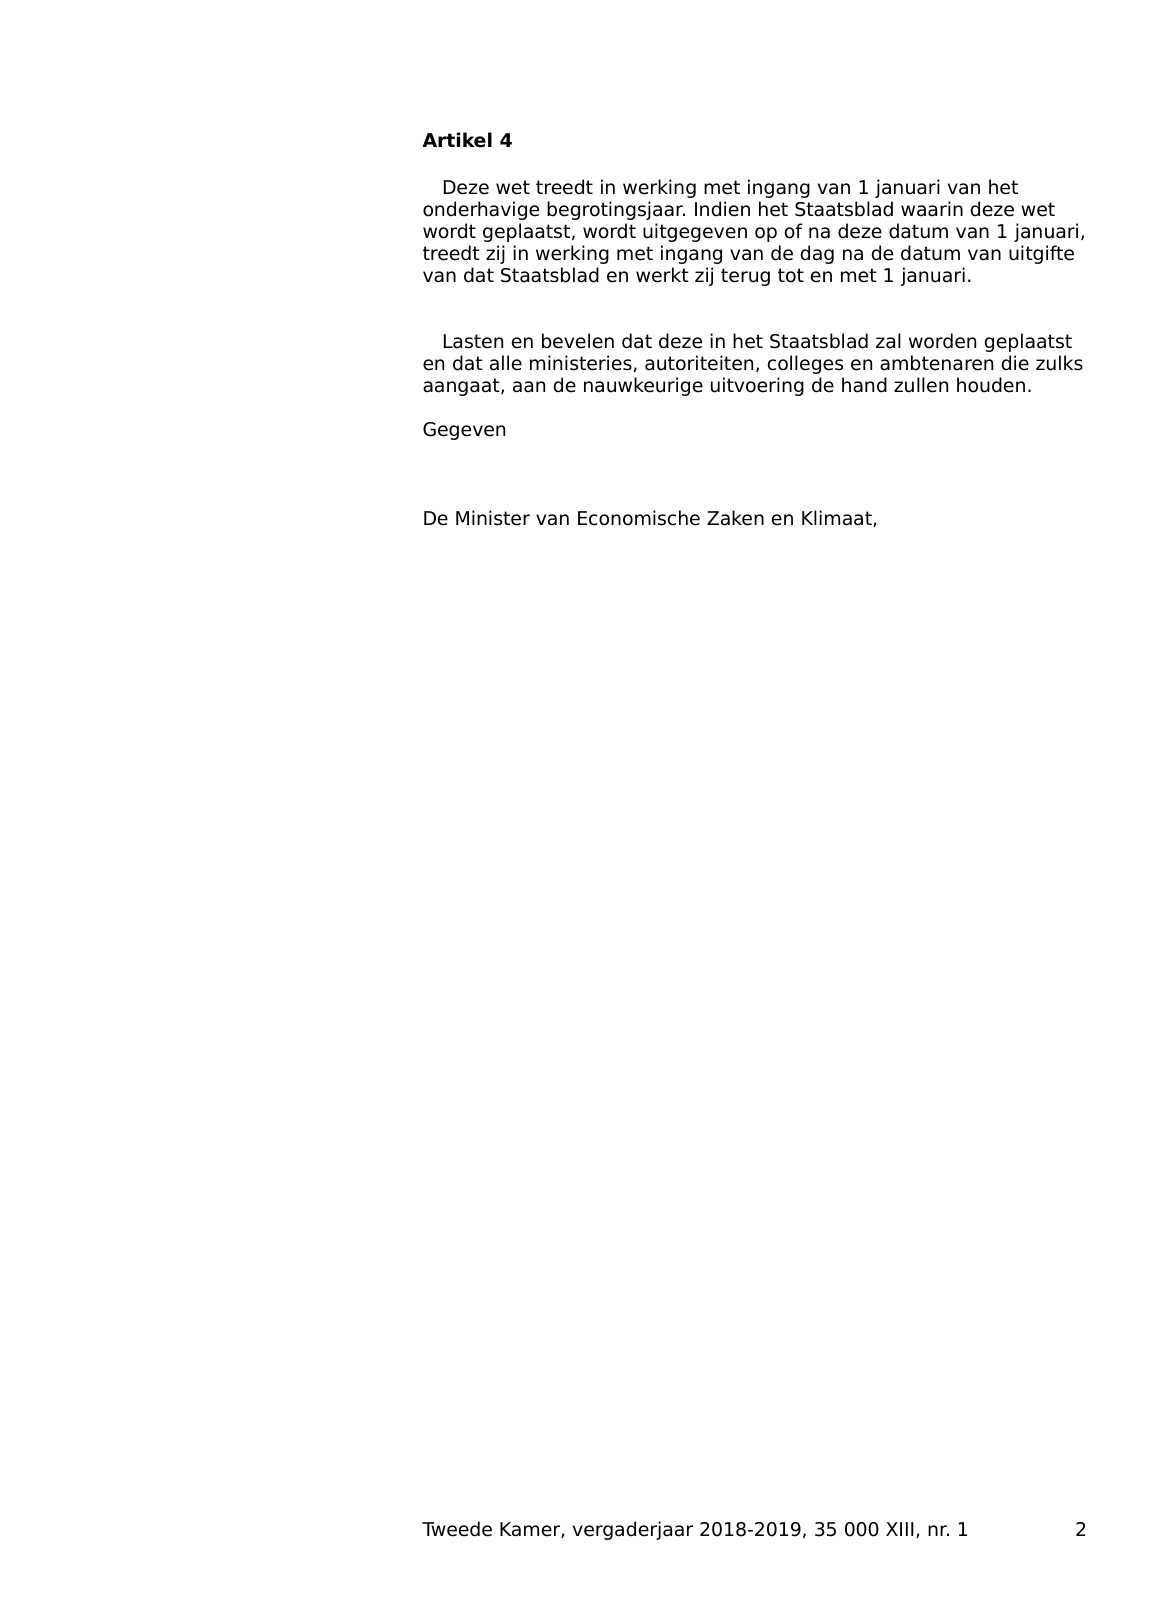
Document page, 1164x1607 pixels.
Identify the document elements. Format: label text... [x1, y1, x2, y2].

text Deze wet treedt in werking met ingang van 1 januari van het onderhavige begrotingsjaar. Indien het Staatsblad waarin deze wet wordt geplaatst, wordt uitgegeven op of na deze datum van 1 januari, treedt zij in werking met ingang van de dag na de datum van uitgifte van dat Staatsblad en werkt zij terug tot en met 1 januari. [422, 177, 1087, 287]
text Lasten en bevelen dat deze in het Staatsblad zal worden geplaatst en dat alle ministeries, autoriteiten, colleges en ambtenaren die zulks aangaat, aan de nauwkeurige uitvoering de hand zullen houden. [422, 331, 1087, 397]
text De Minister van Economische Zaken en Klimaat, [422, 508, 1087, 530]
text Gegeven [422, 419, 1087, 441]
subtitle Artikel 4 [422, 130, 1087, 152]
